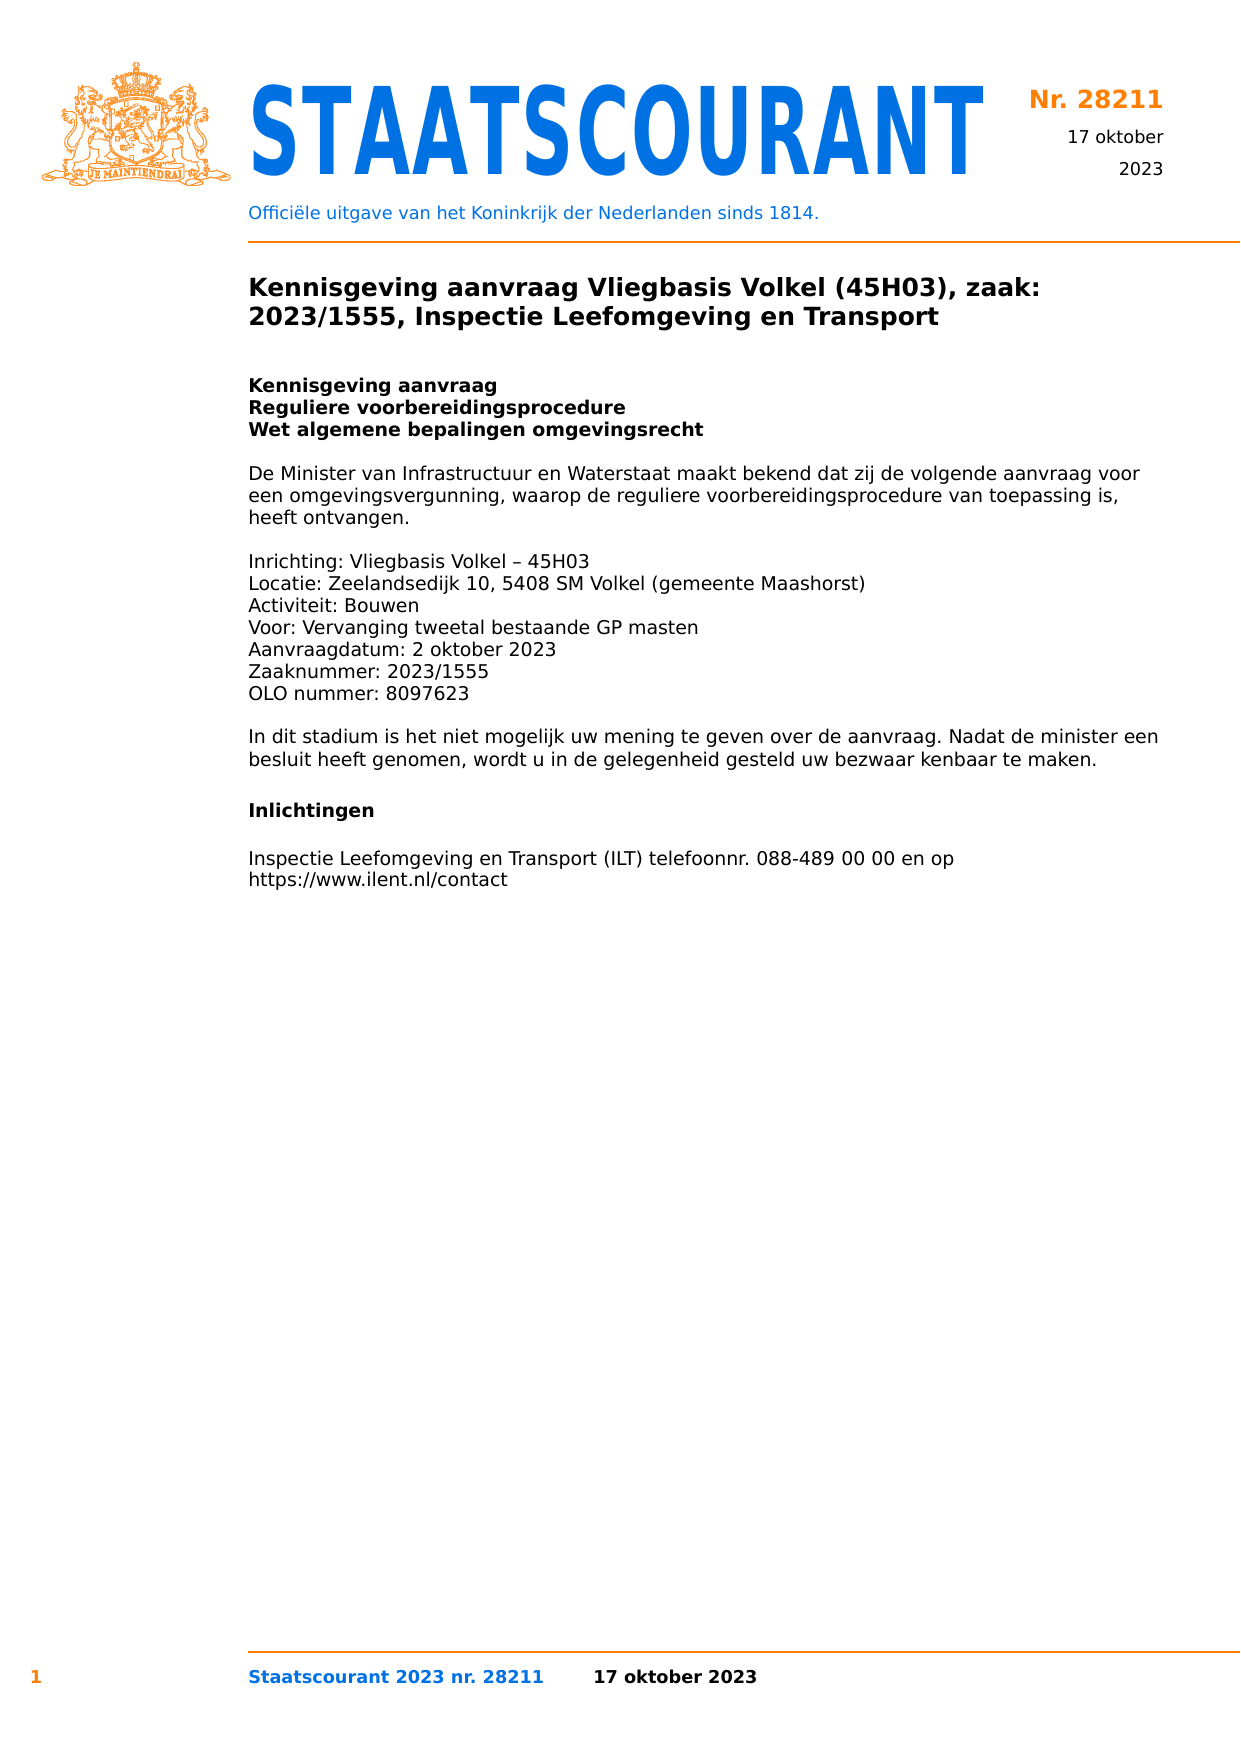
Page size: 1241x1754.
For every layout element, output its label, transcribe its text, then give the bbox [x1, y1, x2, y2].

text In dit stadium is het niet mogelijk uw mening te geven over de aanvraag. Nadat de minister een besluit heeft genomen, wordt u in de gelegenheid gesteld uw bezwaar kenbaar te maken. [248, 726, 1163, 770]
text Zaaknummer: 2023/1555 [248, 661, 1163, 683]
text Wet algemene bepalingen omgevingsrecht [248, 419, 1163, 441]
text Reguliere voorbereidingsprocedure [248, 397, 1163, 419]
table_header STAATSCOURANT [248, 62, 998, 203]
table_header Nr. 28211 [998, 62, 1240, 121]
text Inspectie Leefomgeving en Transport (ILT) telefoonnr. 088-489 00 00 en op https://www.ilent.nl/contact [248, 847, 1163, 891]
table_cell 2023 [998, 153, 1240, 203]
picture [41, 62, 231, 186]
text Voor: Vervanging tweetal bestaande GP masten [248, 617, 1163, 639]
table_cell Officiële uitgave van het Koninkrijk der Nederlanden sinds 1814. [248, 203, 1240, 241]
text OLO nummer: 8097623 [248, 683, 1163, 704]
text Activiteit: Bouwen [248, 595, 1163, 617]
text Kennisgeving aanvraag [248, 375, 1163, 397]
text Aanvraagdatum: 2 oktober 2023 [248, 639, 1163, 661]
subtitle Inlichtingen [248, 800, 1163, 822]
table_header [25, 62, 248, 241]
text Locatie: Zeelandsedijk 10, 5408 SM Volkel (gemeente Maashorst) [248, 573, 1163, 595]
text Inrichting: Vliegbasis Volkel – 45H03 [248, 551, 1163, 573]
subtitle Kennisgeving aanvraag Vliegbasis Volkel (45H03), zaak: 2023/1555, Inspectie Leefomgeving en Transport [248, 273, 1163, 331]
table_cell 17 oktober [998, 121, 1240, 153]
text De Minister van Infrastructuur en Waterstaat maakt bekend dat zij de volgende aanvraag voor een omgevingsvergunning, waarop de reguliere voorbereidingsprocedure van toepassing is, heeft ontvangen. [248, 463, 1163, 529]
